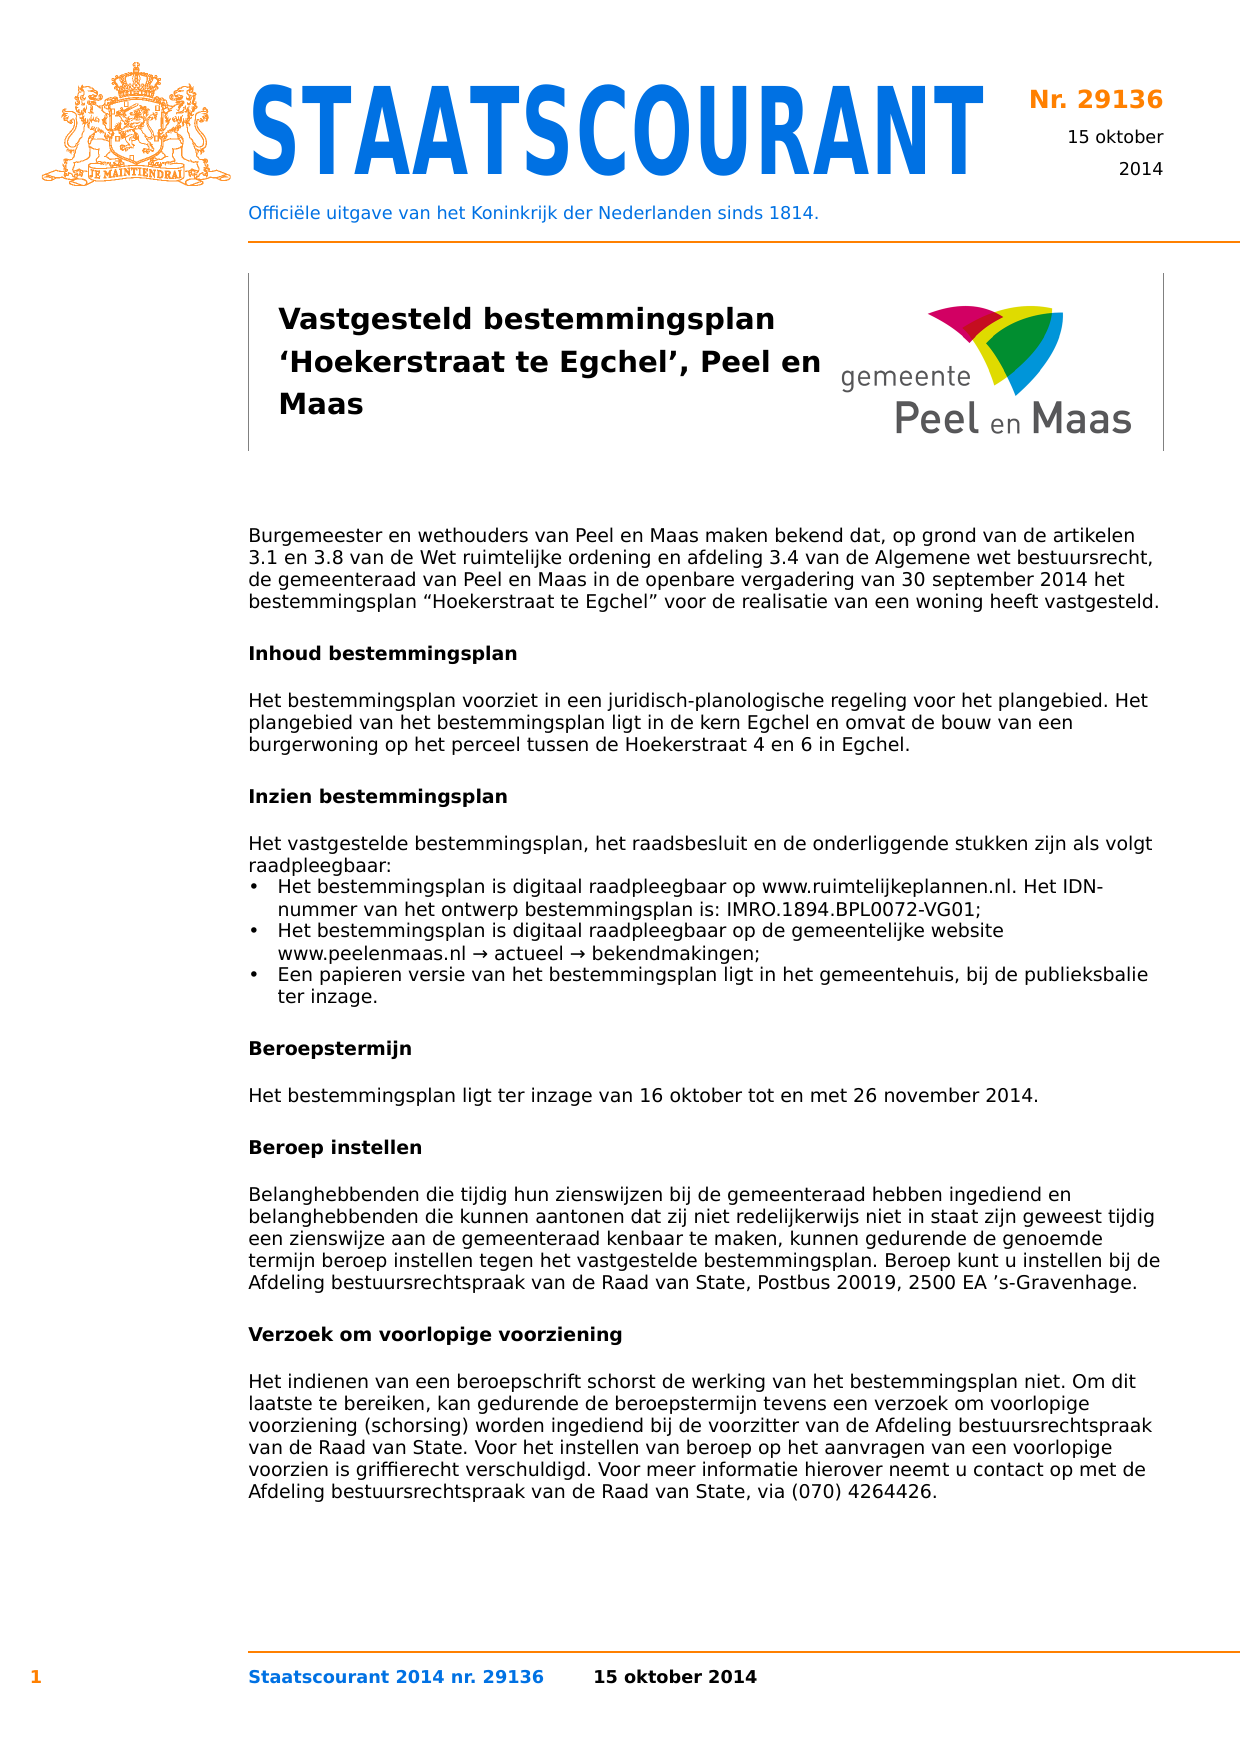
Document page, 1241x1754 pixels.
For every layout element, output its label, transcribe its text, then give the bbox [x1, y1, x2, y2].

subtitle Inhoud bestemmingsplan [248, 643, 1163, 664]
picture [838, 302, 1134, 439]
text Het vastgestelde bestemmingsplan, het raadsbesluit en de onderliggende stukken zijn als volgt raadpleegbaar: [248, 832, 1163, 876]
text Het bestemmingsplan ligt ter inzage van 16 oktober tot en met 26 november 2014. [248, 1085, 1163, 1107]
subtitle Beroep instellen [248, 1137, 1163, 1159]
text • Het bestemmingsplan is digitaal raadpleegbaar op de gemeentelijke website www.peelenmaas.nl → actueel → bekendmakingen; [248, 920, 1163, 964]
table_cell Officiële uitgave van het Koninkrijk der Nederlanden sinds 1814. [248, 203, 1240, 241]
subtitle Inzien bestemmingsplan [248, 786, 1163, 807]
table_header Nr. 29136 [998, 62, 1240, 121]
text Het indienen van een beroepschrift schorst de werking van het bestemmingsplan niet. Om dit laatste te bereiken, kan gedurende de beroepstermijn tevens een verzoek om voorlopige voorziening (schorsing) worden ingediend bij de voorzitter van de Afdeling bestuursrechtspraak van de Raad van State. Voor het instellen van beroep op het aanvragen van een voorlopige voorzien is griffierecht verschuldigd. Voor meer informatie hierover neemt u contact op met de Afdeling bestuursrechtspraak van de Raad van State, via (070) 4264426. [248, 1371, 1163, 1503]
text Belanghebbenden die tijdig hun zienswijzen bij de gemeenteraad hebben ingediend en belanghebbenden die kunnen aantonen dat zij niet redelijkerwijs niet in staat zijn geweest tijdig een zienswijze aan de gemeenteraad kenbaar te maken, kunnen gedurende de genoemde termijn beroep instellen tegen het vastgestelde bestemmingsplan. Beroep kunt u instellen bij de Afdeling bestuursrechtspraak van de Raad van State, Postbus 20019, 2500 EA ’s-Gravenhage. [248, 1184, 1163, 1294]
text Burgemeester en wethouders van Peel en Maas maken bekend dat, op grond van de artikelen 3.1 en 3.8 van de Wet ruimtelijke ordening en afdeling 3.4 van de Algemene wet bestuursrecht, de gemeenteraad van Peel en Maas in de openbare vergadering van 30 september 2014 het bestemmingsplan “Hoekerstraat te Egchel” voor de realisatie van een woning heeft vastgesteld. [248, 525, 1163, 613]
subtitle Beroepstermijn [248, 1038, 1163, 1060]
subtitle Verzoek om voorlopige voorziening [248, 1324, 1163, 1346]
table_cell 2014 [998, 153, 1240, 203]
subtitle Vastgesteld bestemmingsplan ‘Hoekerstraat te Egchel’, Peel en Maas [249, 273, 1163, 451]
table_header [25, 62, 248, 241]
text • Een papieren versie van het bestemmingsplan ligt in het gemeentehuis, bij de publieksbalie ter inzage. [248, 964, 1163, 1008]
table_header STAATSCOURANT [248, 62, 998, 203]
table_cell 15 oktober [998, 121, 1240, 153]
text Het bestemmingsplan voorziet in een juridisch-planologische regeling voor het plangebied. Het plangebied van het bestemmingsplan ligt in de kern Egchel en omvat de bouw van een burgerwoning op het perceel tussen de Hoekerstraat 4 en 6 in Egchel. [248, 689, 1163, 756]
text • Het bestemmingsplan is digitaal raadpleegbaar op www.ruimtelijkeplannen.nl. Het IDN-nummer van het ontwerp bestemmingsplan is: IMRO.1894.BPL0072-VG01; [248, 876, 1163, 920]
picture [41, 62, 231, 186]
